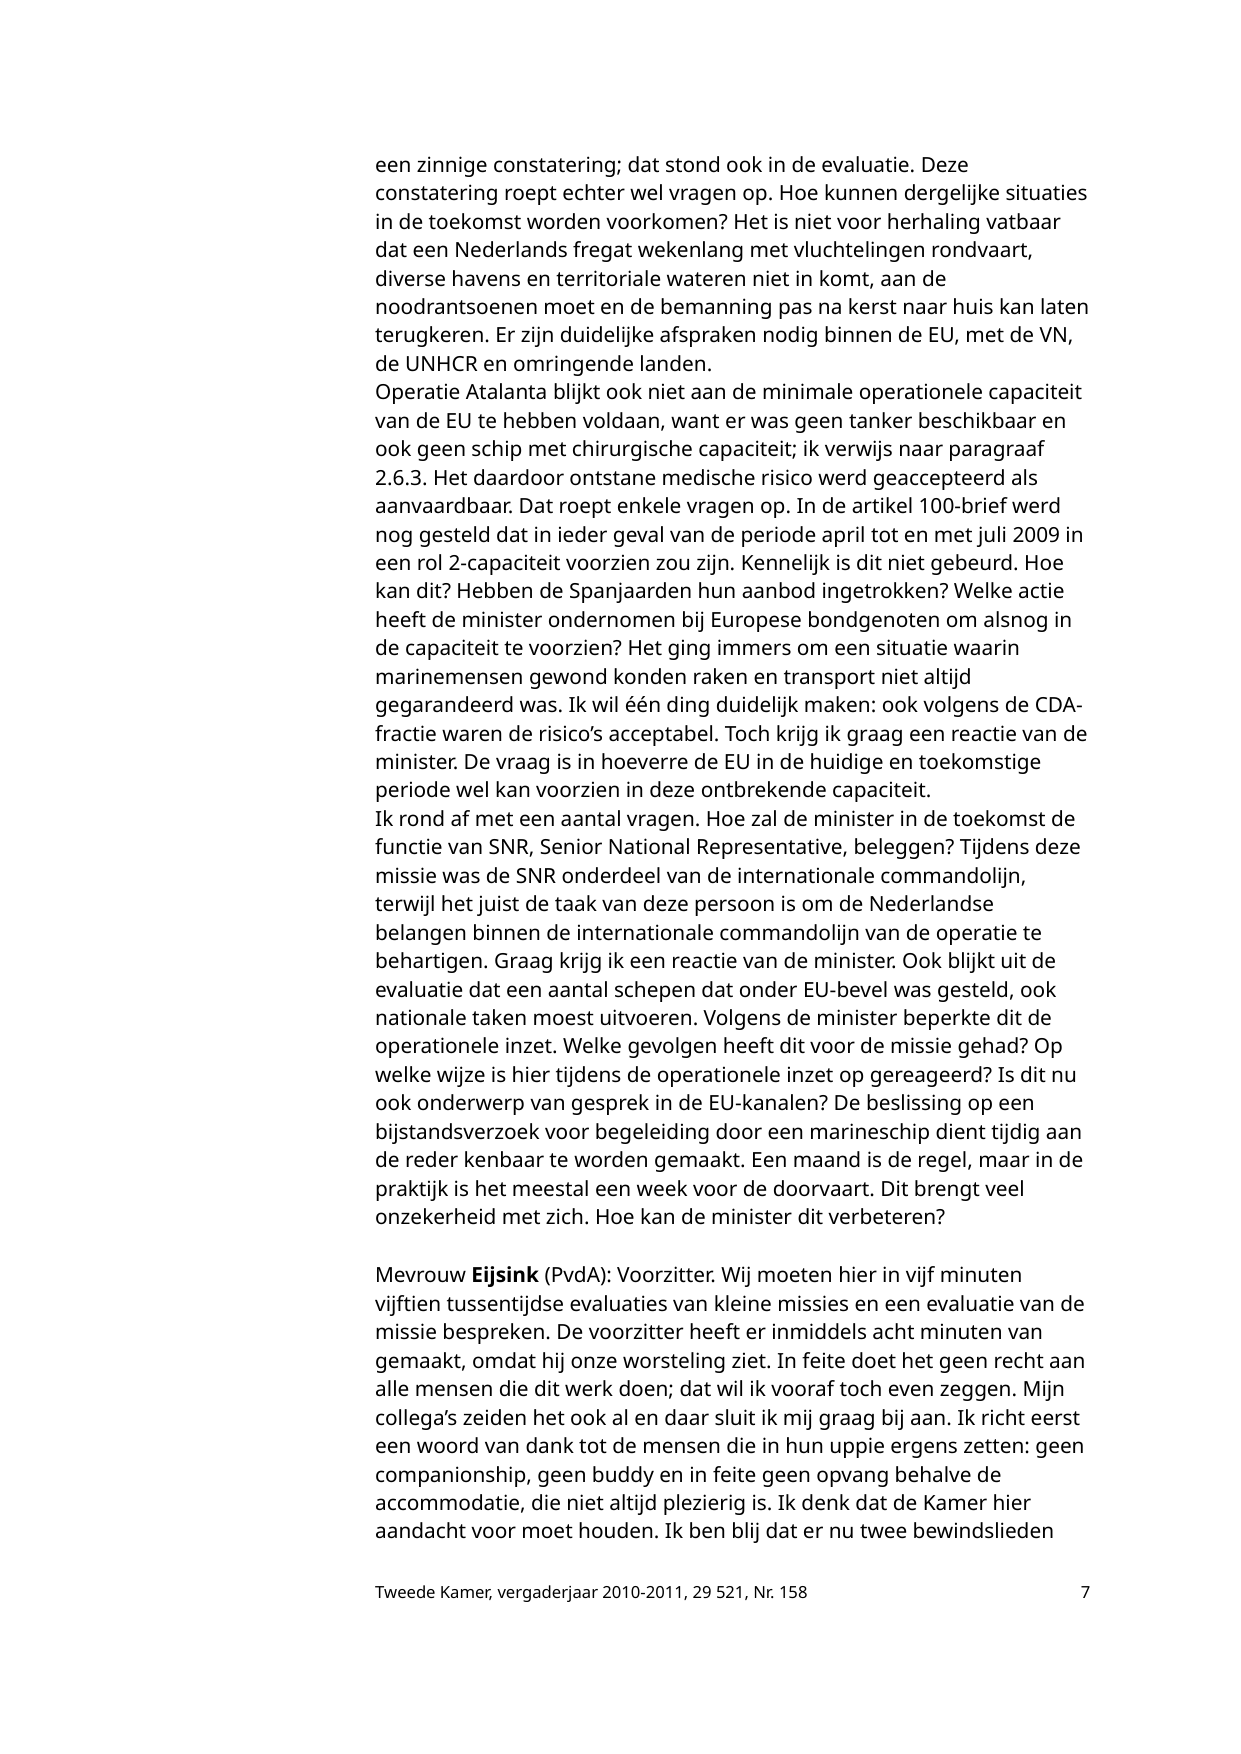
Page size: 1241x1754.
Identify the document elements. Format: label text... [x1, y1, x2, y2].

text Mevrouw Eijsink (PvdA): Voorzitter. Wij moeten hier in vijf minuten vijftien tussentijdse evaluaties van kleine missies en een evaluatie van de missie bespreken. De voorzitter heeft er inmiddels acht minuten van gemaakt, omdat hij onze worsteling ziet. In feite doet het geen recht aan alle mensen die dit werk doen; dat wil ik vooraf toch even zeggen. Mijn collega’s zeiden het ook al en daar sluit ik mij graag bij aan. Ik richt eerst een woord van dank tot de mensen die in hun uppie ergens zetten: geen companionship, geen buddy en in feite geen opvang behalve de accommodatie, die niet altijd plezierig is. Ik denk dat de Kamer hier aandacht voor moet houden. Ik ben blij dat er nu twee bewindslieden [375, 1261, 1090, 1545]
text Operatie Atalanta blijkt ook niet aan de minimale operationele capaciteit van de EU te hebben voldaan, want er was geen tanker beschikbaar en ook geen schip met chirurgische capaciteit; ik verwijs naar paragraaf 2.6.3. Het daardoor ontstane medische risico werd geaccepteerd als aanvaardbaar. Dat roept enkele vragen op. In de artikel 100-brief werd nog gesteld dat in ieder geval van de periode april tot en met juli 2009 in een rol 2-capaciteit voorzien zou zijn. Kennelijk is dit niet gebeurd. Hoe kan dit? Hebben de Spanjaarden hun aanbod ingetrokken? Welke actie heeft de minister ondernomen bij Europese bondgenoten om alsnog in de capaciteit te voorzien? Het ging immers om een situatie waarin marinemensen gewond konden raken en transport niet altijd gegarandeerd was. Ik wil één ding duidelijk maken: ook volgens de CDA-fractie waren de risico’s acceptabel. Toch krijg ik graag een reactie van de minister. De vraag is in hoeverre de EU in de huidige en toekomstige periode wel kan voorzien in deze ontbrekende capaciteit. [375, 377, 1090, 804]
text een zinnige constatering; dat stond ook in de evaluatie. Deze constatering roept echter wel vragen op. Hoe kunnen dergelijke situaties in de toekomst worden voorkomen? Het is niet voor herhaling vatbaar dat een Nederlands fregat wekenlang met vluchtelingen rondvaart, diverse havens en territoriale wateren niet in komt, aan de noodrantsoenen moet en de bemanning pas na kerst naar huis kan laten terugkeren. Er zijn duidelijke afspraken nodig binnen de EU, met de VN, de UNHCR en omringende landen. [375, 150, 1090, 377]
text Ik rond af met een aantal vragen. Hoe zal de minister in de toekomst de functie van SNR, Senior National Representative, beleggen? Tijdens deze missie was de SNR onderdeel van de internationale commandolijn, terwijl het juist de taak van deze persoon is om de Nederlandse belangen binnen de internationale commandolijn van de operatie te behartigen. Graag krijg ik een reactie van de minister. Ook blijkt uit de evaluatie dat een aantal schepen dat onder EU-bevel was gesteld, ook nationale taken moest uitvoeren. Volgens de minister beperkte dit de operationele inzet. Welke gevolgen heeft dit voor de missie gehad? Op welke wijze is hier tijdens de operationele inzet op gereageerd? Is dit nu ook onderwerp van gesprek in de EU-kanalen? De beslissing op een bijstandsverzoek voor begeleiding door een marineschip dient tijdig aan de reder kenbaar te worden gemaakt. Een maand is de regel, maar in de praktijk is het meestal een week voor de doorvaart. Dit brengt veel onzekerheid met zich. Hoe kan de minister dit verbeteren? [375, 804, 1090, 1231]
